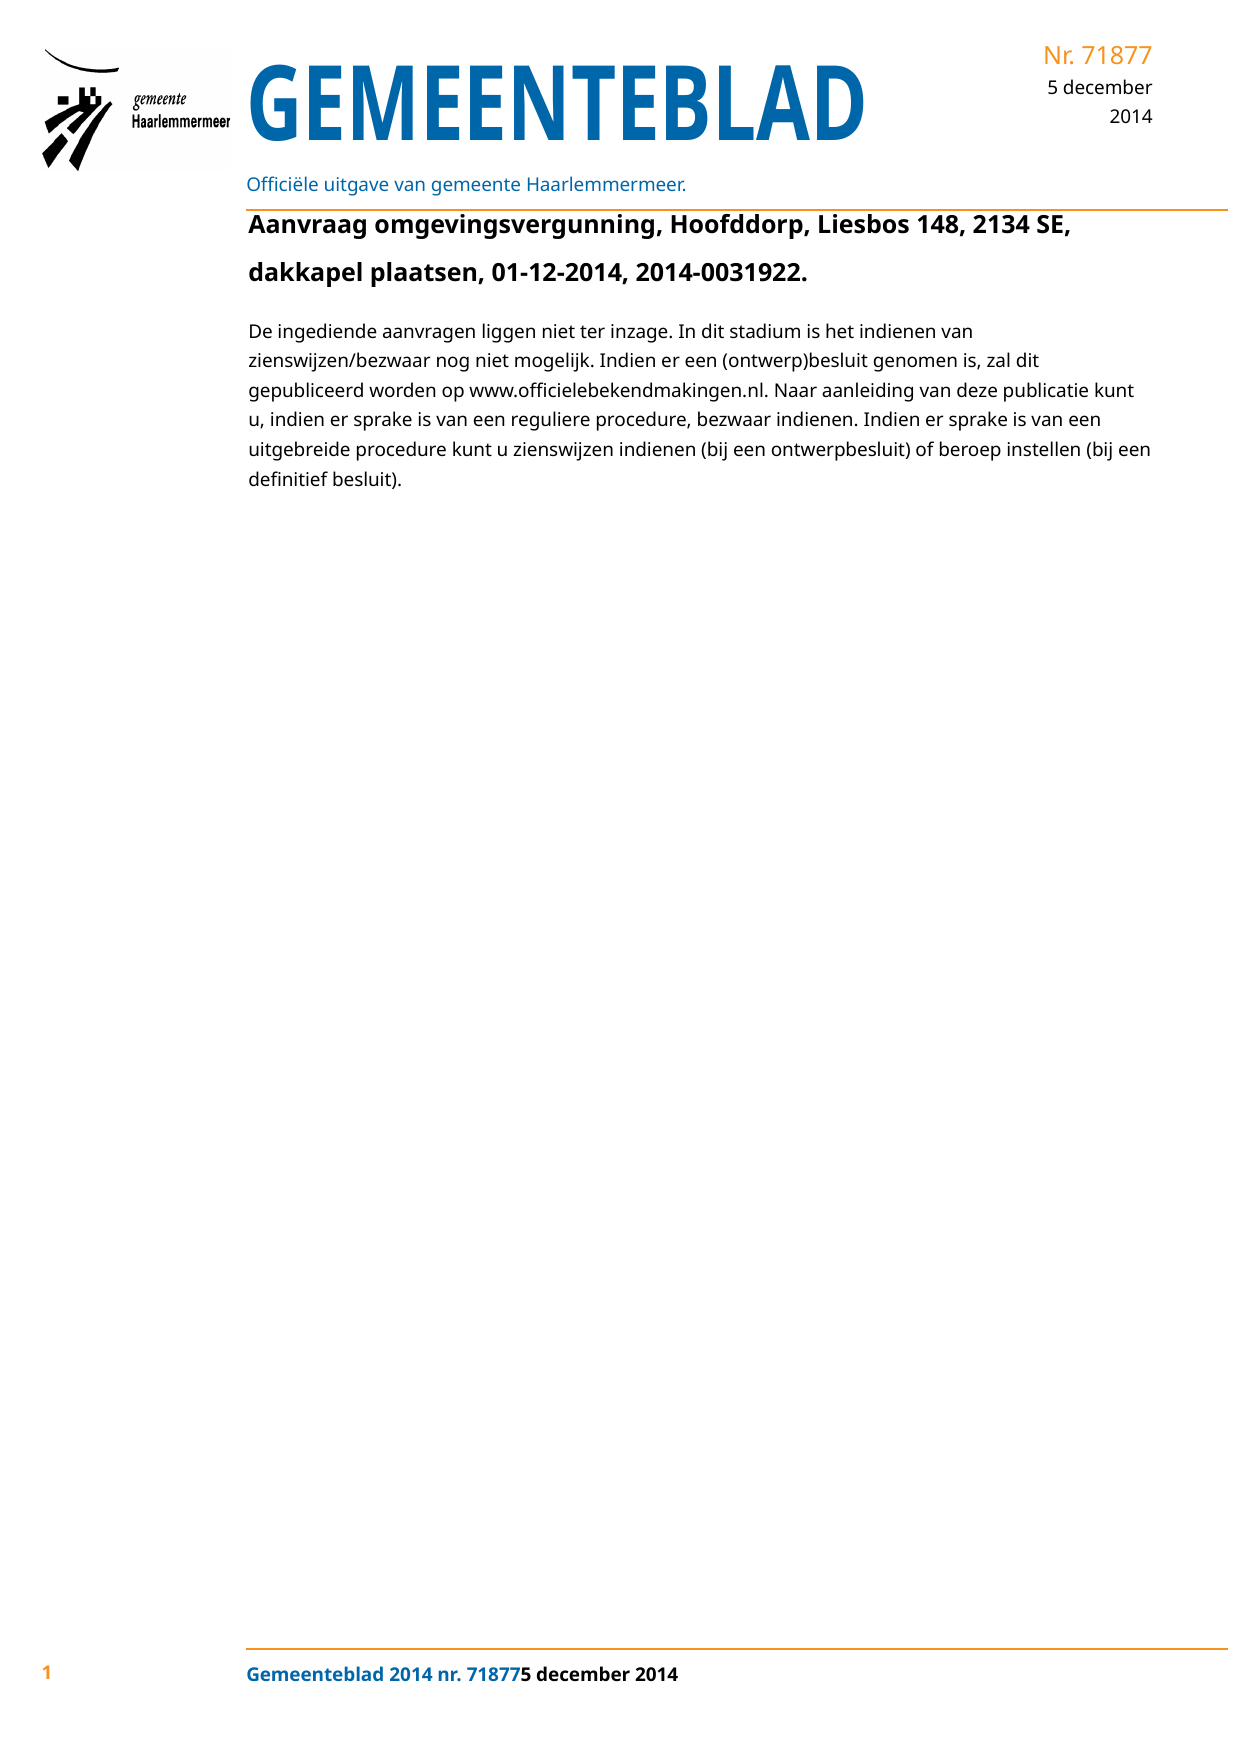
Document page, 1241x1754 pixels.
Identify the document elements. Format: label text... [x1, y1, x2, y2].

text Aanvraag omgevingsvergunning, Hoofddorp, Liesbos 148, 2134 SE, dakkapel plaatsen, 01-12-2014, 2014-0031922. [248, 211, 1152, 288]
picture [41, 47, 231, 172]
text De ingediende aanvragen liggen niet ter inzage. In dit stadium is het indienen van zienswijzen/bezwaar nog niet mogelijk. Indien er een (ontwerp)besluit genomen is, zal dit gepubliceerd worden op www.officielebekendmakingen.nl. Naar aanleiding van deze publicatie kunt u, indien er sprake is van een reguliere procedure, bezwaar indienen. Indien er sprake is van een uitgebreide procedure kunt u zienswijzen indienen (bij een ontwerpbesluit) of beroep instellen (bij een definitief besluit). [248, 318, 1152, 492]
